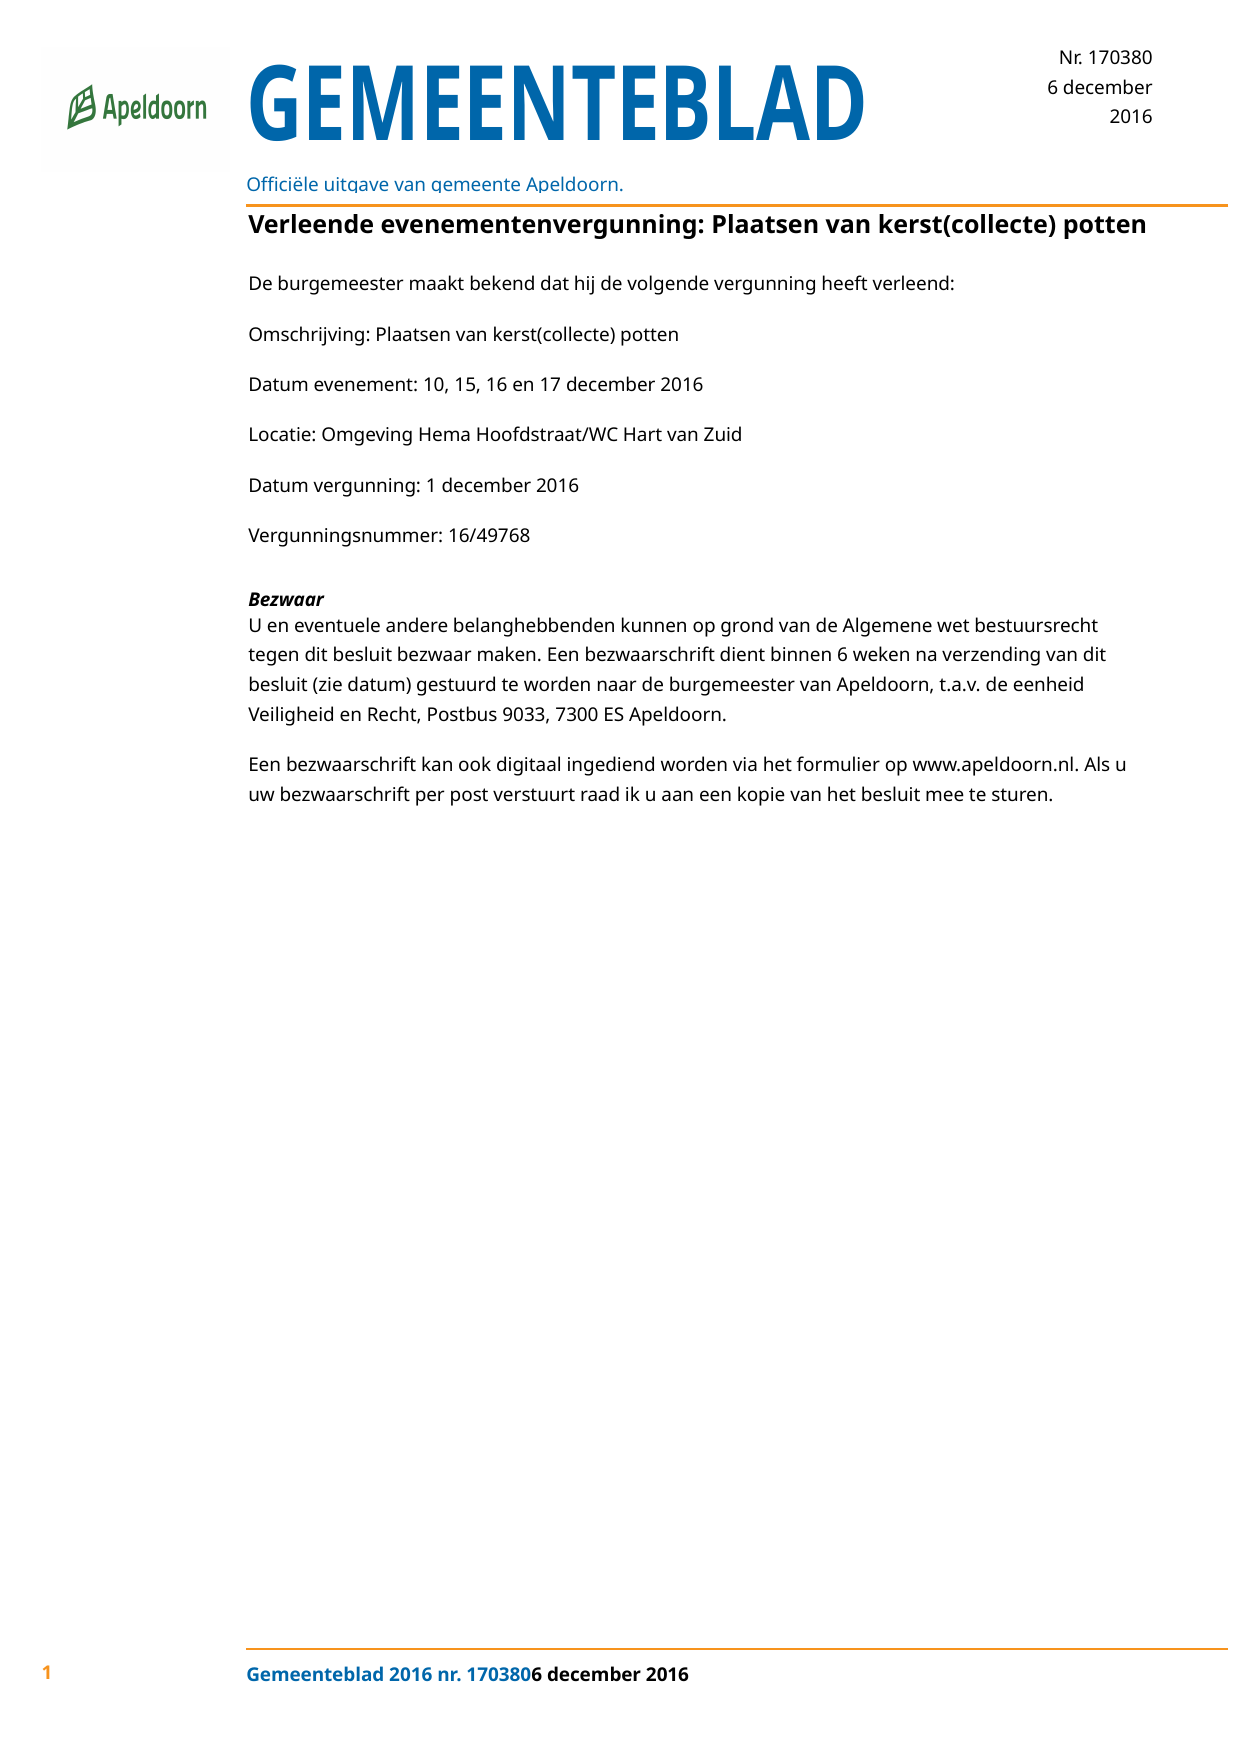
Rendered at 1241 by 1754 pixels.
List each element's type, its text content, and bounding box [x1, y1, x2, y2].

text Datum vergunning: 1 december 2016 [248, 472, 1152, 498]
text Bezwaar [248, 586, 1152, 612]
text Vergunningsnummer: 16/49768 [248, 522, 1152, 548]
text Omschrijving: Plaatsen van kerst(collecte) potten [248, 321, 1152, 346]
text U en eventuele andere belanghebbenden kunnen op grond van de Algemene wet bestuursrecht tegen dit besluit bezwaar maken. Een bezwaarschrift dient binnen 6 weken na verzending van dit besluit (zie datum) gestuurd te worden naar de burgemeester van Apeldoorn, t.a.v. de eenheid Veiligheid en Recht, Postbus 9033, 7300 ES Apeldoorn. [248, 612, 1152, 727]
picture [41, 47, 231, 172]
text Datum evenement: 10, 15, 16 en 17 december 2016 [248, 371, 1152, 397]
text Een bezwaarschrift kan ook digitaal ingediend worden via het formulier op www.apeldoorn.nl. Als u uw bezwaarschrift per post verstuurt raad ik u aan een kopie van het besluit mee te sturen. [248, 751, 1152, 807]
text Verleende evenementenvergunning: Plaatsen van kerst(collecte) potten [248, 207, 1152, 241]
text De burgemeester maakt bekend dat hij de volgende vergunning heeft verleend: [248, 270, 1152, 296]
text Locatie: Omgeving Hema Hoofdstraat/WC Hart van Zuid [248, 422, 1152, 447]
